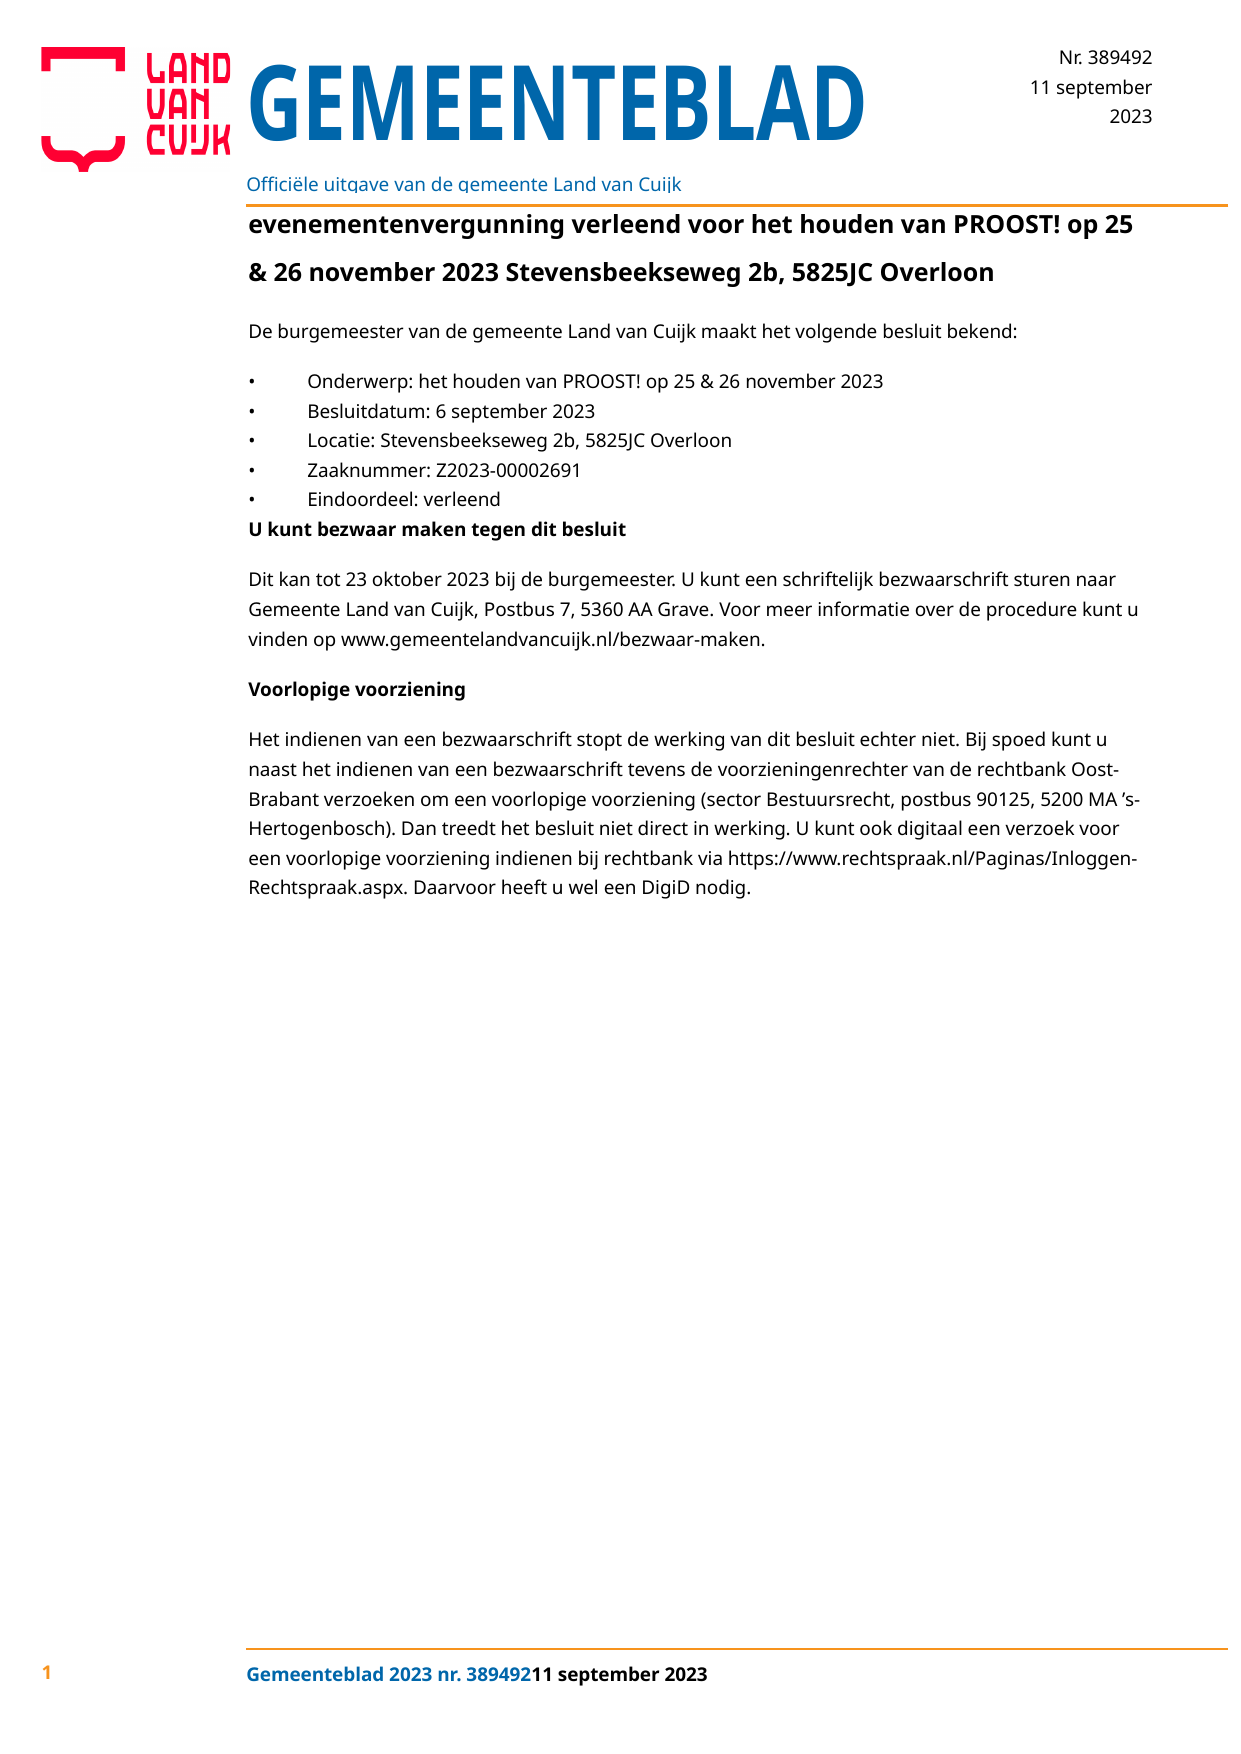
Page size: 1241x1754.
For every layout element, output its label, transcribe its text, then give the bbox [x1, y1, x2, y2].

list Besluitdatum: 6 september 2023 [248, 398, 1152, 424]
text Voorlopige voorziening [248, 676, 1152, 702]
list Onderwerp: het houden van PROOST! op 25 & 26 november 2023 [248, 368, 1152, 394]
text U kunt bezwaar maken tegen dit besluit [248, 516, 1152, 542]
list Locatie: Stevensbeekseweg 2b, 5825JC Overloon [248, 427, 1152, 453]
list Zaaknummer: Z2023-00002691 [248, 457, 1152, 483]
text evenementenvergunning verleend voor het houden van PROOST! op 25 & 26 november 2023 Stevensbeekseweg 2b, 5825JC Overloon [248, 207, 1152, 288]
text Dit kan tot 23 oktober 2023 bij de burgemeester. U kunt een schriftelijk bezwaarschrift sturen naar Gemeente Land van Cuijk, Postbus 7, 5360 AA Grave. Voor meer informatie over de procedure kunt u vinden op www.gemeentelandvancuijk.nl/bezwaar-maken. [248, 567, 1152, 652]
list Eindoordeel: verleend [248, 487, 1152, 512]
picture [41, 47, 231, 172]
text De burgemeester van de gemeente Land van Cuijk maakt het volgende besluit bekend: [248, 318, 1152, 344]
text Het indienen van een bezwaarschrift stopt de werking van dit besluit echter niet. Bij spoed kunt u naast het indienen van een bezwaarschrift tevens de voorzieningenrechter van de rechtbank Oost-Brabant verzoeken om een voorlopige voorziening (sector Bestuursrecht, postbus 90125, 5200 MA ’s-Hertogenbosch). Dan treedt het besluit niet direct in werking. U kunt ook digitaal een verzoek voor een voorlopige voorziening indienen bij rechtbank via https://www.rechtspraak.nl/Paginas/Inloggen-Rechtspraak.aspx. Daarvoor heeft u wel een DigiD nodig. [248, 727, 1152, 900]
